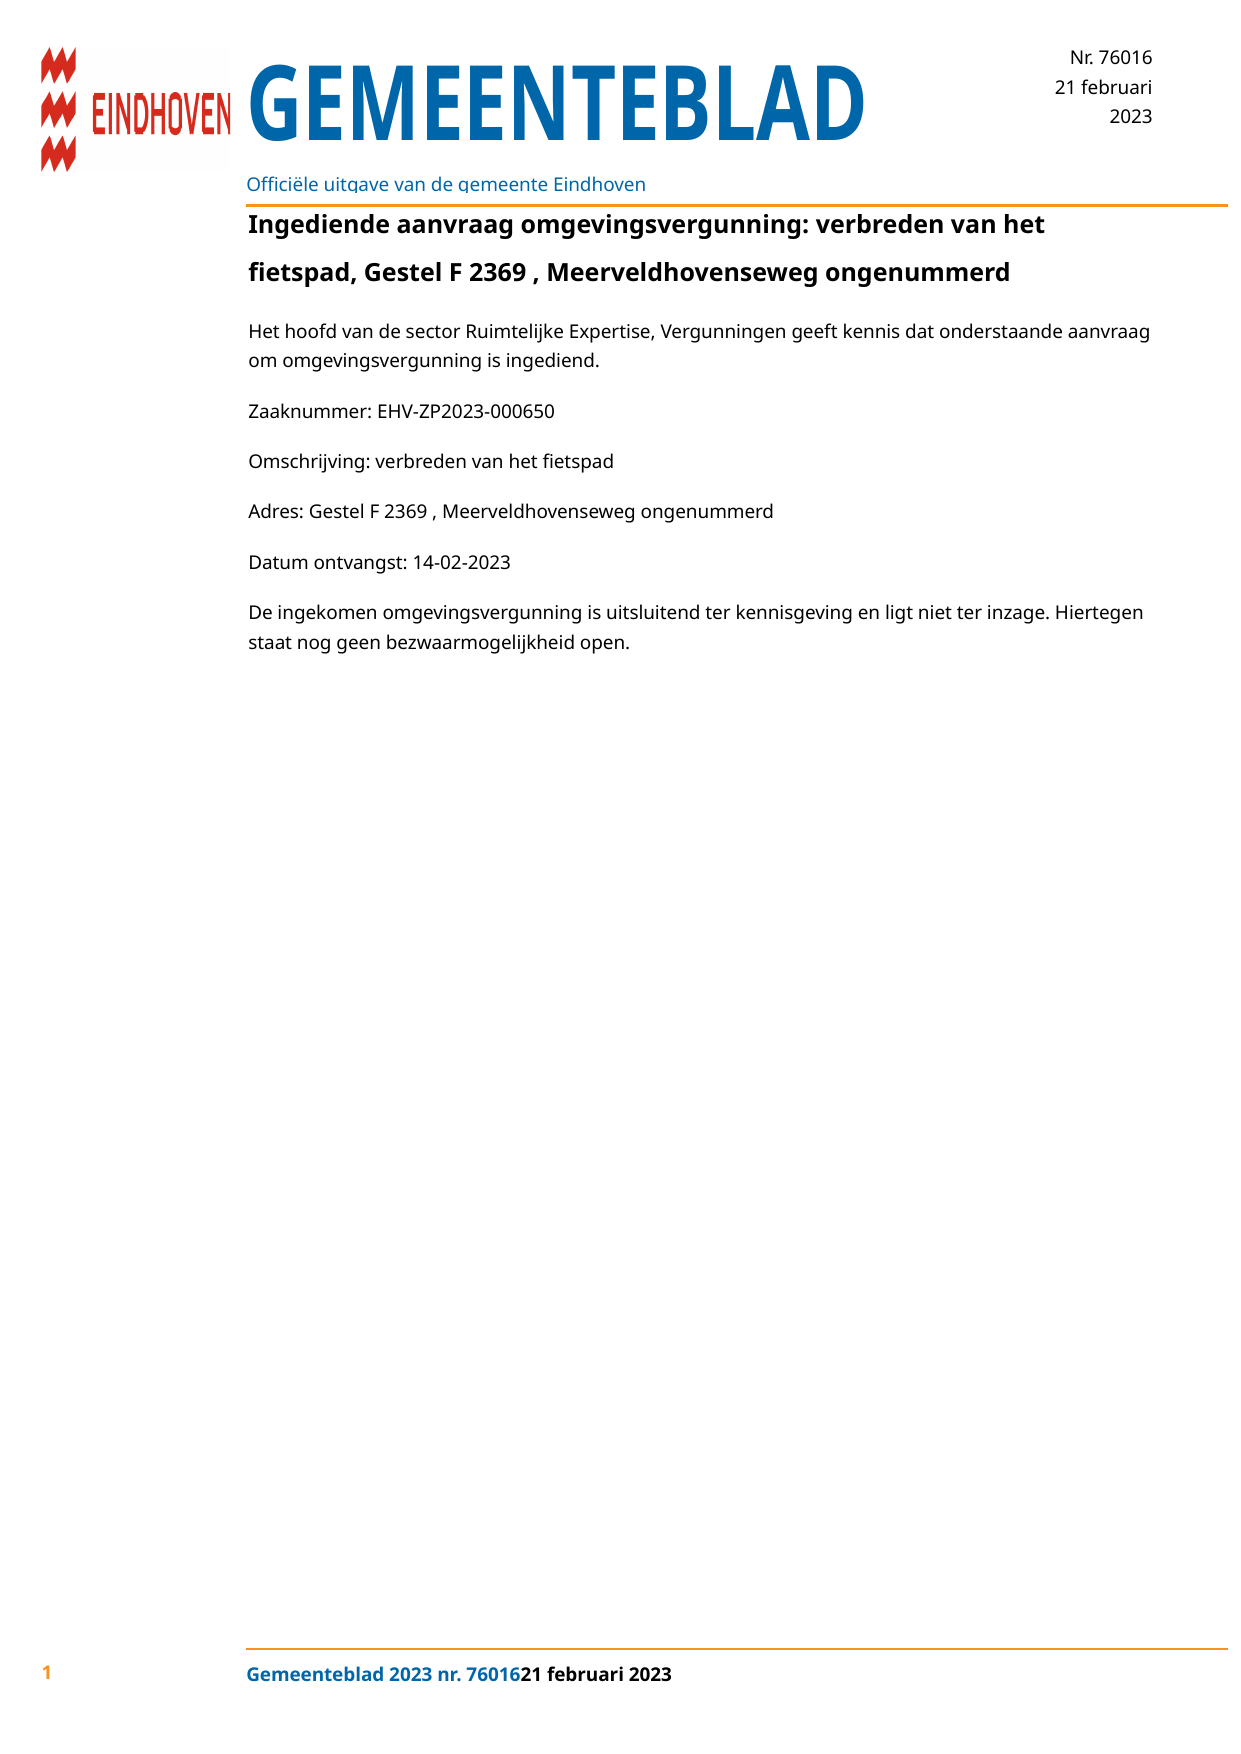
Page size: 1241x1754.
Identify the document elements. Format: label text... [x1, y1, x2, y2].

text Het hoofd van de sector Ruimtelijke Expertise, Vergunningen geeft kennis dat onderstaande aanvraag om omgevingsvergunning is ingediend. [248, 318, 1152, 373]
text Datum ontvangst: 14-02-2023 [248, 549, 1152, 575]
text Ingediende aanvraag omgevingsvergunning: verbreden van het fietspad, Gestel F 2369 , Meerveldhovenseweg ongenummerd [248, 207, 1152, 288]
text Adres: Gestel F 2369 , Meerveldhovenseweg ongenummerd [248, 499, 1152, 524]
text Zaaknummer: EHV-ZP2023-000650 [248, 398, 1152, 424]
text Omschrijving: verbreden van het fietspad [248, 448, 1152, 474]
text De ingekomen omgevingsvergunning is uitsluitend ter kennisgeving en ligt niet ter inzage. Hiertegen staat nog geen bezwaarmogelijkheid open. [248, 599, 1152, 655]
picture [41, 47, 231, 172]
